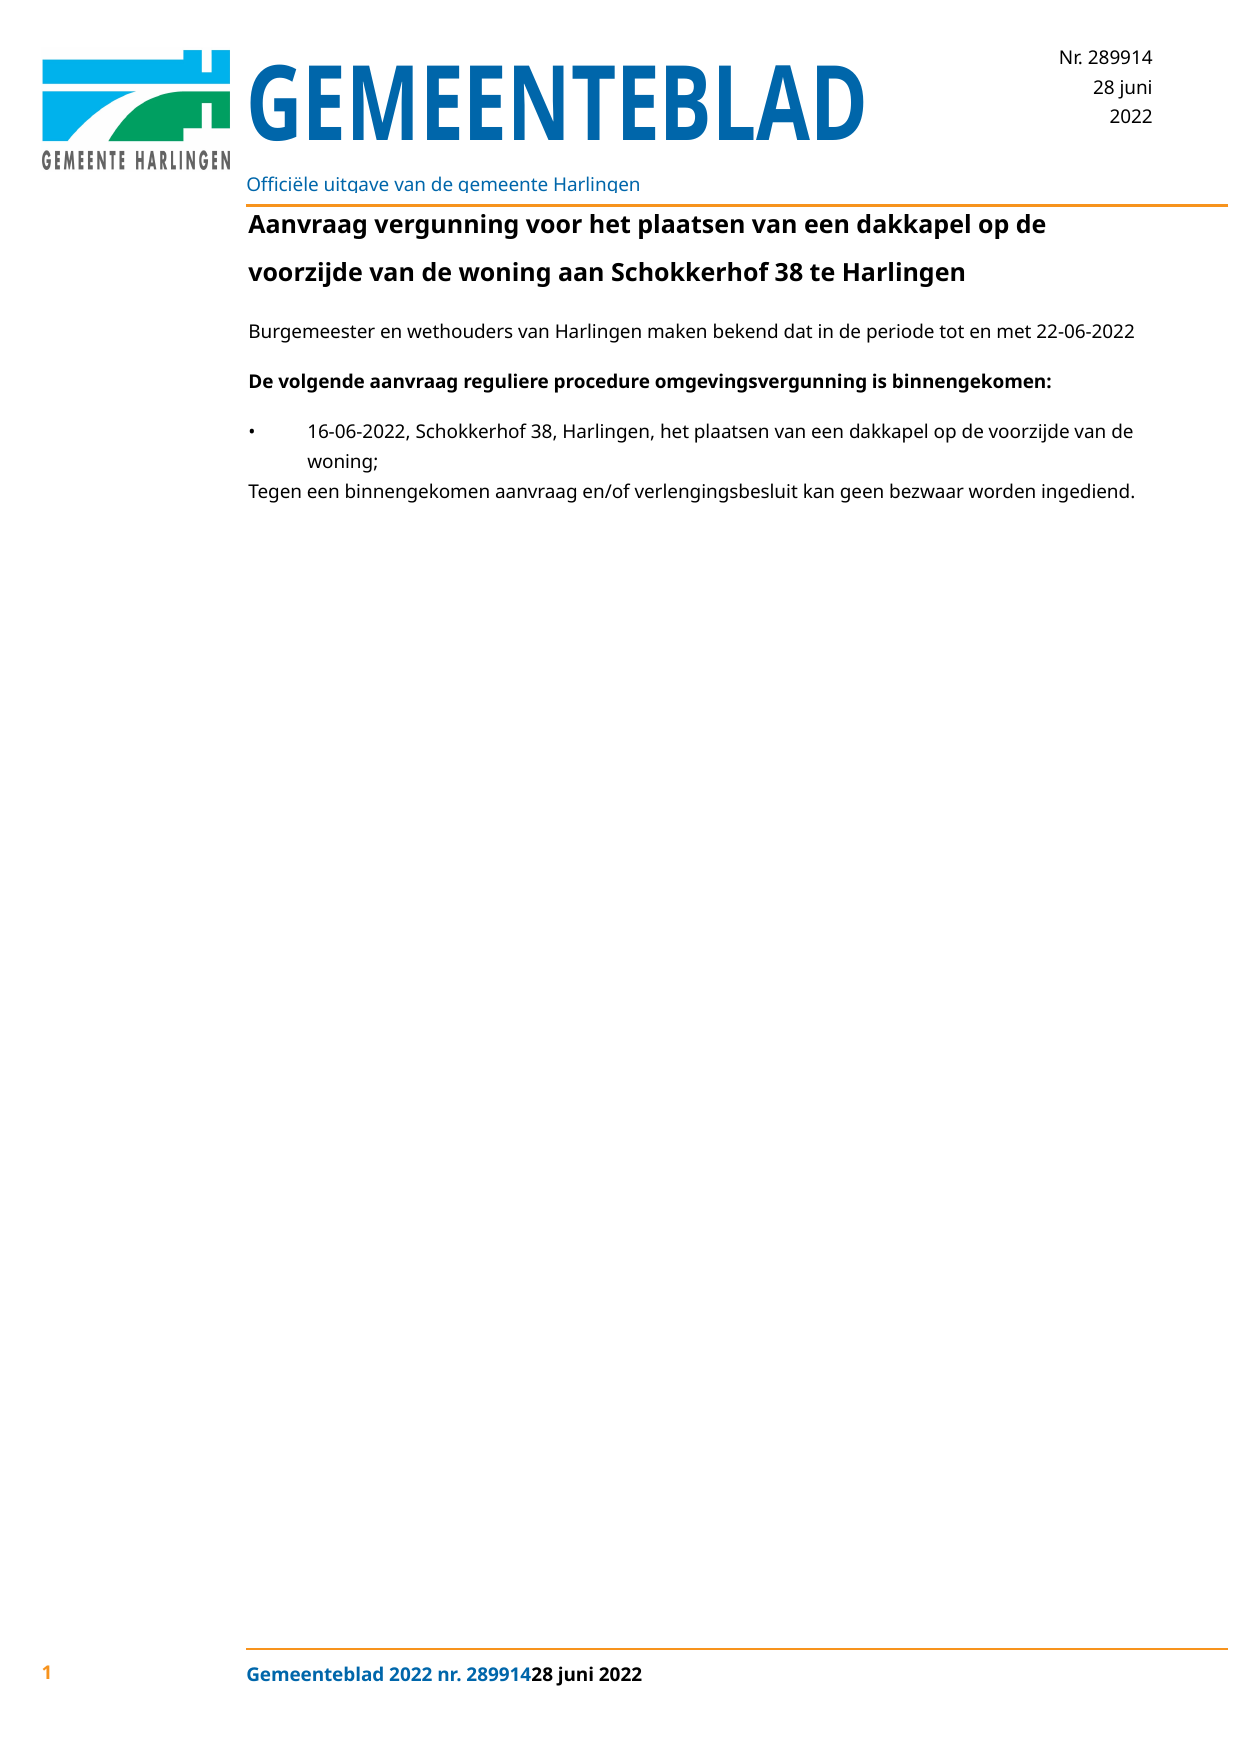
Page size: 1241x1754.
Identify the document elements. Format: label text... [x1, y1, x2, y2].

text Burgemeester en wethouders van Harlingen maken bekend dat in de periode tot en met 22-06-2022 [248, 318, 1152, 344]
text Aanvraag vergunning voor het plaatsen van een dakkapel op de voorzijde van de woning aan Schokkerhof 38 te Harlingen [248, 207, 1152, 288]
text De volgende aanvraag reguliere procedure omgevingsvergunning is binnengekomen: [248, 368, 1152, 394]
text Tegen een binnengekomen aanvraag en/of verlengingsbesluit kan geen bezwaar worden ingediend. [248, 478, 1152, 504]
picture [41, 47, 231, 172]
list 16-06-2022, Schokkerhof 38, Harlingen, het plaatsen van een dakkapel op de voorzijde van de woning; [248, 419, 1152, 474]
